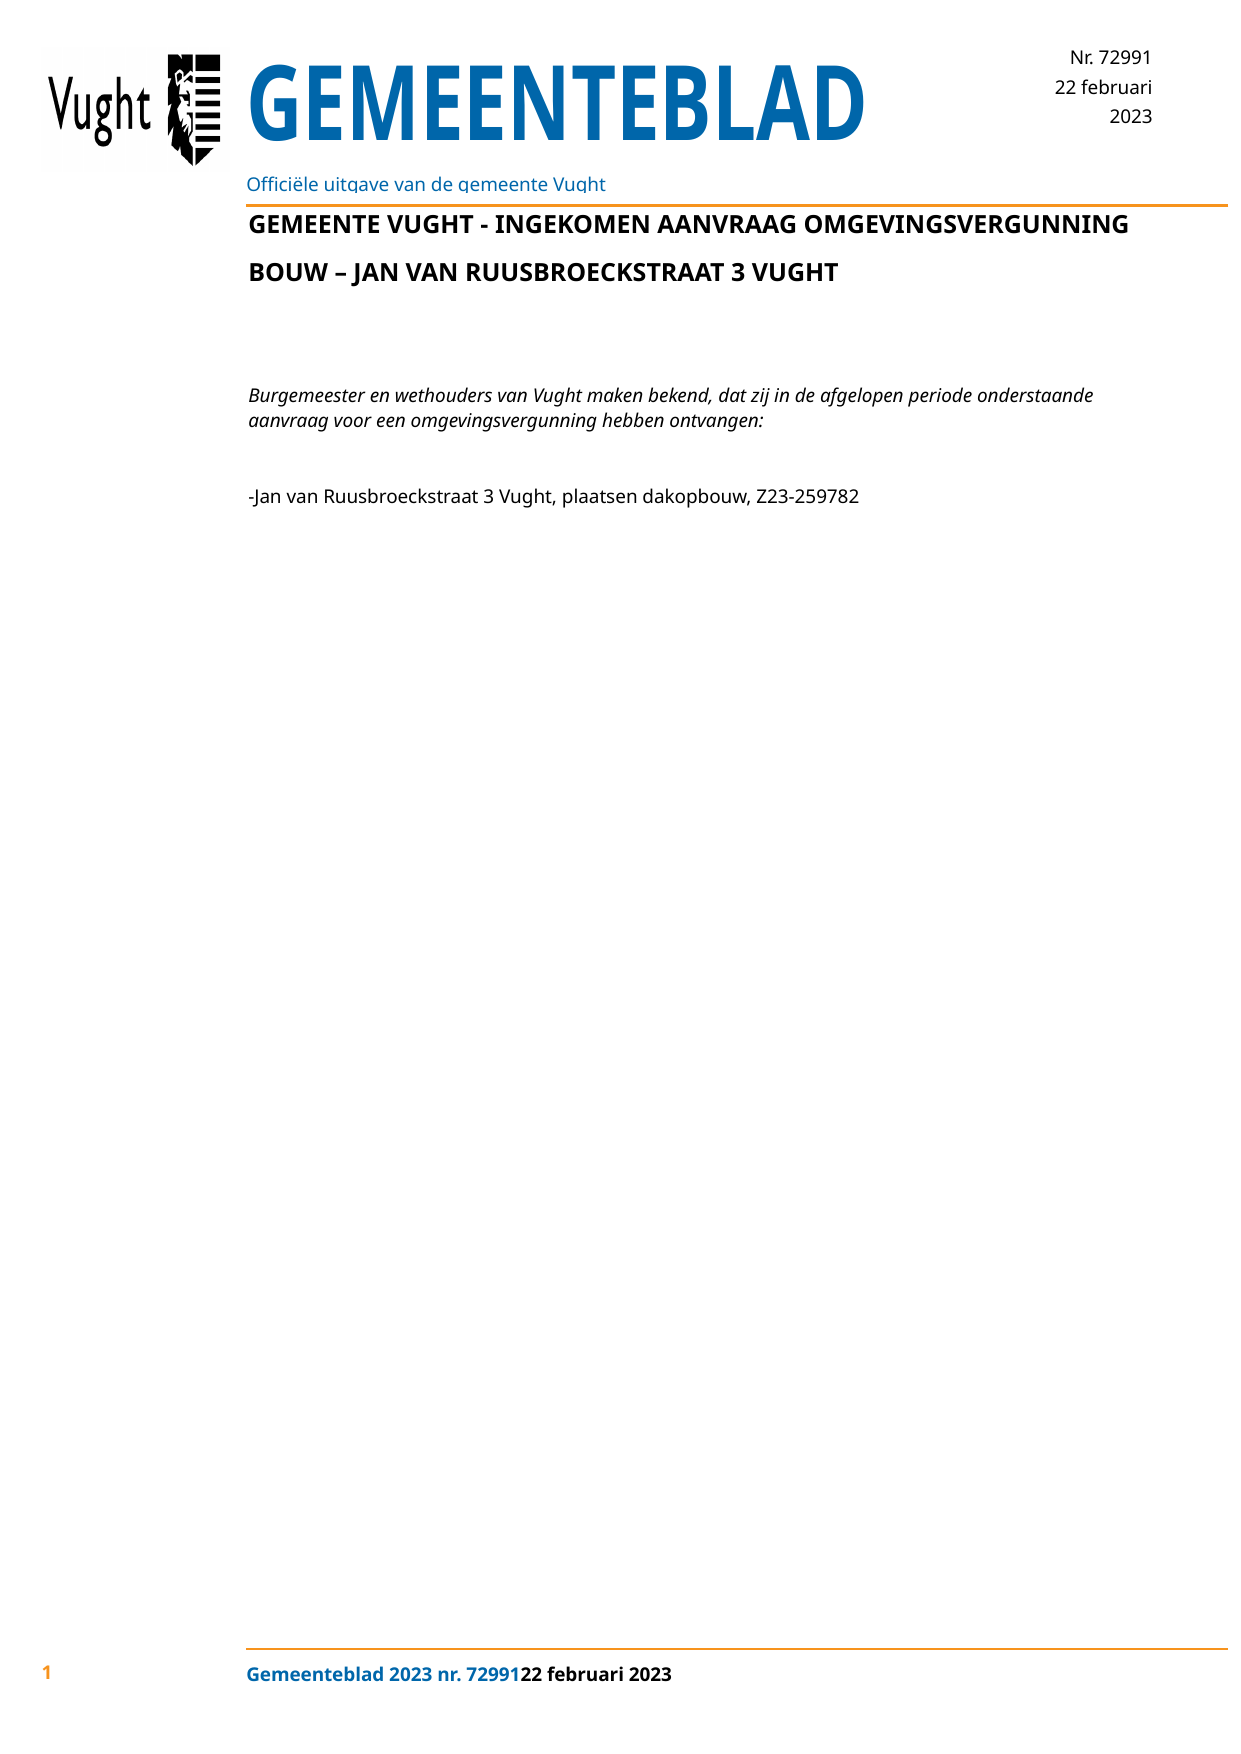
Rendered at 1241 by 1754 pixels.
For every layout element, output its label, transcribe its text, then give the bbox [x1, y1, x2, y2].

text GEMEENTE VUGHT - INGEKOMEN AANVRAAG OMGEVINGSVERGUNNING BOUW – JAN VAN RUUSBROECKSTRAAT 3 VUGHT [248, 207, 1152, 288]
picture [41, 47, 231, 172]
text -Jan van Ruusbroeckstraat 3 Vught, plaatsen dakopbouw, Z23-259782 [248, 484, 1152, 509]
text Burgemeester en wethouders van Vught maken bekend, dat zij in de afgelopen periode onderstaande aanvraag voor een omgevingsvergunning hebben ontvangen: [248, 382, 1152, 433]
